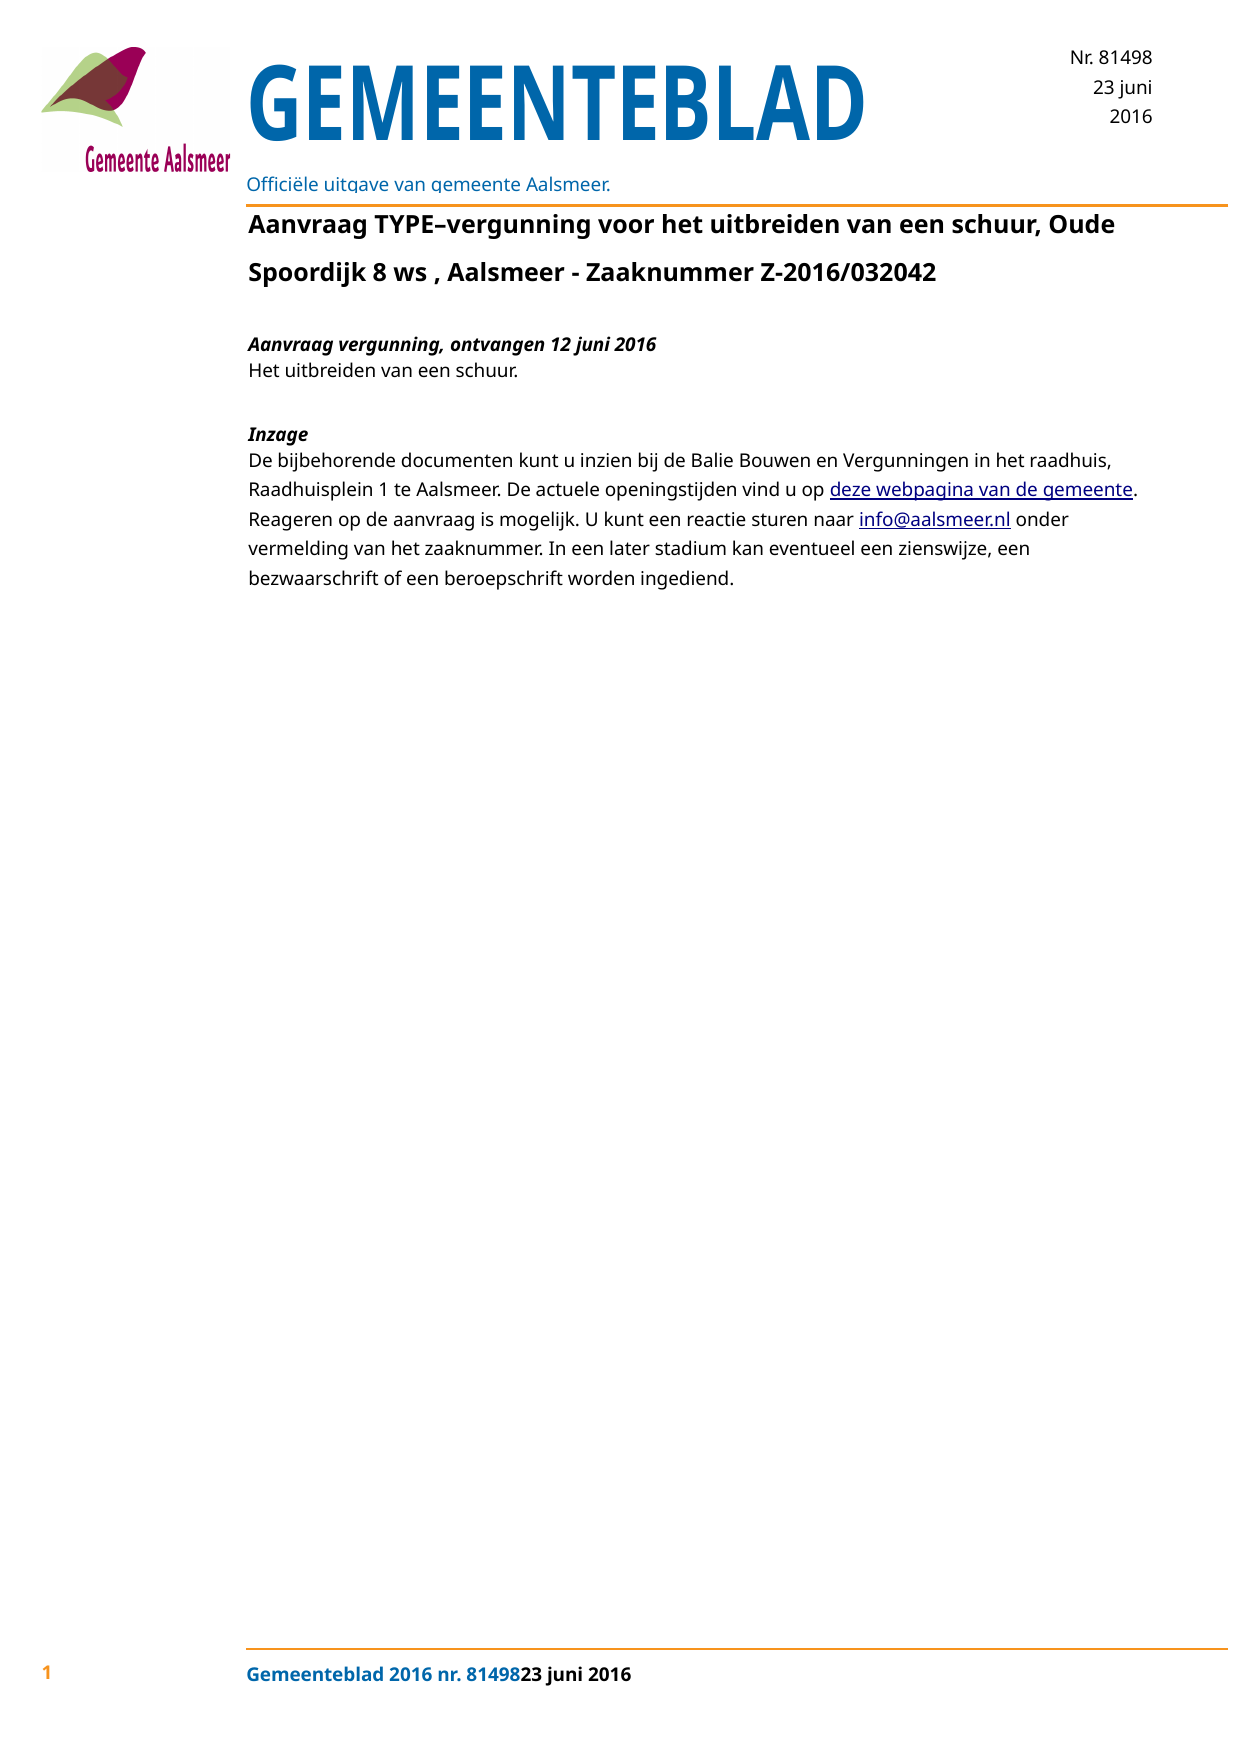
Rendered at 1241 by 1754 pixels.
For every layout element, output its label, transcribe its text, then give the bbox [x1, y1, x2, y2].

text De bijbehorende documenten kunt u inzien bij de Balie Bouwen en Vergunningen in het raadhuis, Raadhuisplein 1 te Aalsmeer. De actuele openingstijden vind u op deze webpagina van de gemeente. Reageren op de aanvraag is mogelijk. U kunt een reactie sturen naar info@aalsmeer.nl onder vermelding van het zaaknummer. In een later stadium kan eventueel een zienswijze, een bezwaarschrift of een beroepschrift worden ingediend. [248, 447, 1152, 591]
text ​ [248, 616, 1152, 641]
text Aanvraag TYPE–vergunning voor het uitbreiden van een schuur, Oude Spoordijk 8 ws , Aalsmeer - Zaaknummer Z-2016/032042 [248, 207, 1152, 288]
text Aanvraag vergunning, ontvangen 12 juni 2016 [248, 331, 1152, 357]
picture [41, 47, 231, 172]
text Inzage [248, 421, 1152, 447]
text Het uitbreiden van een schuur. [248, 357, 1152, 383]
